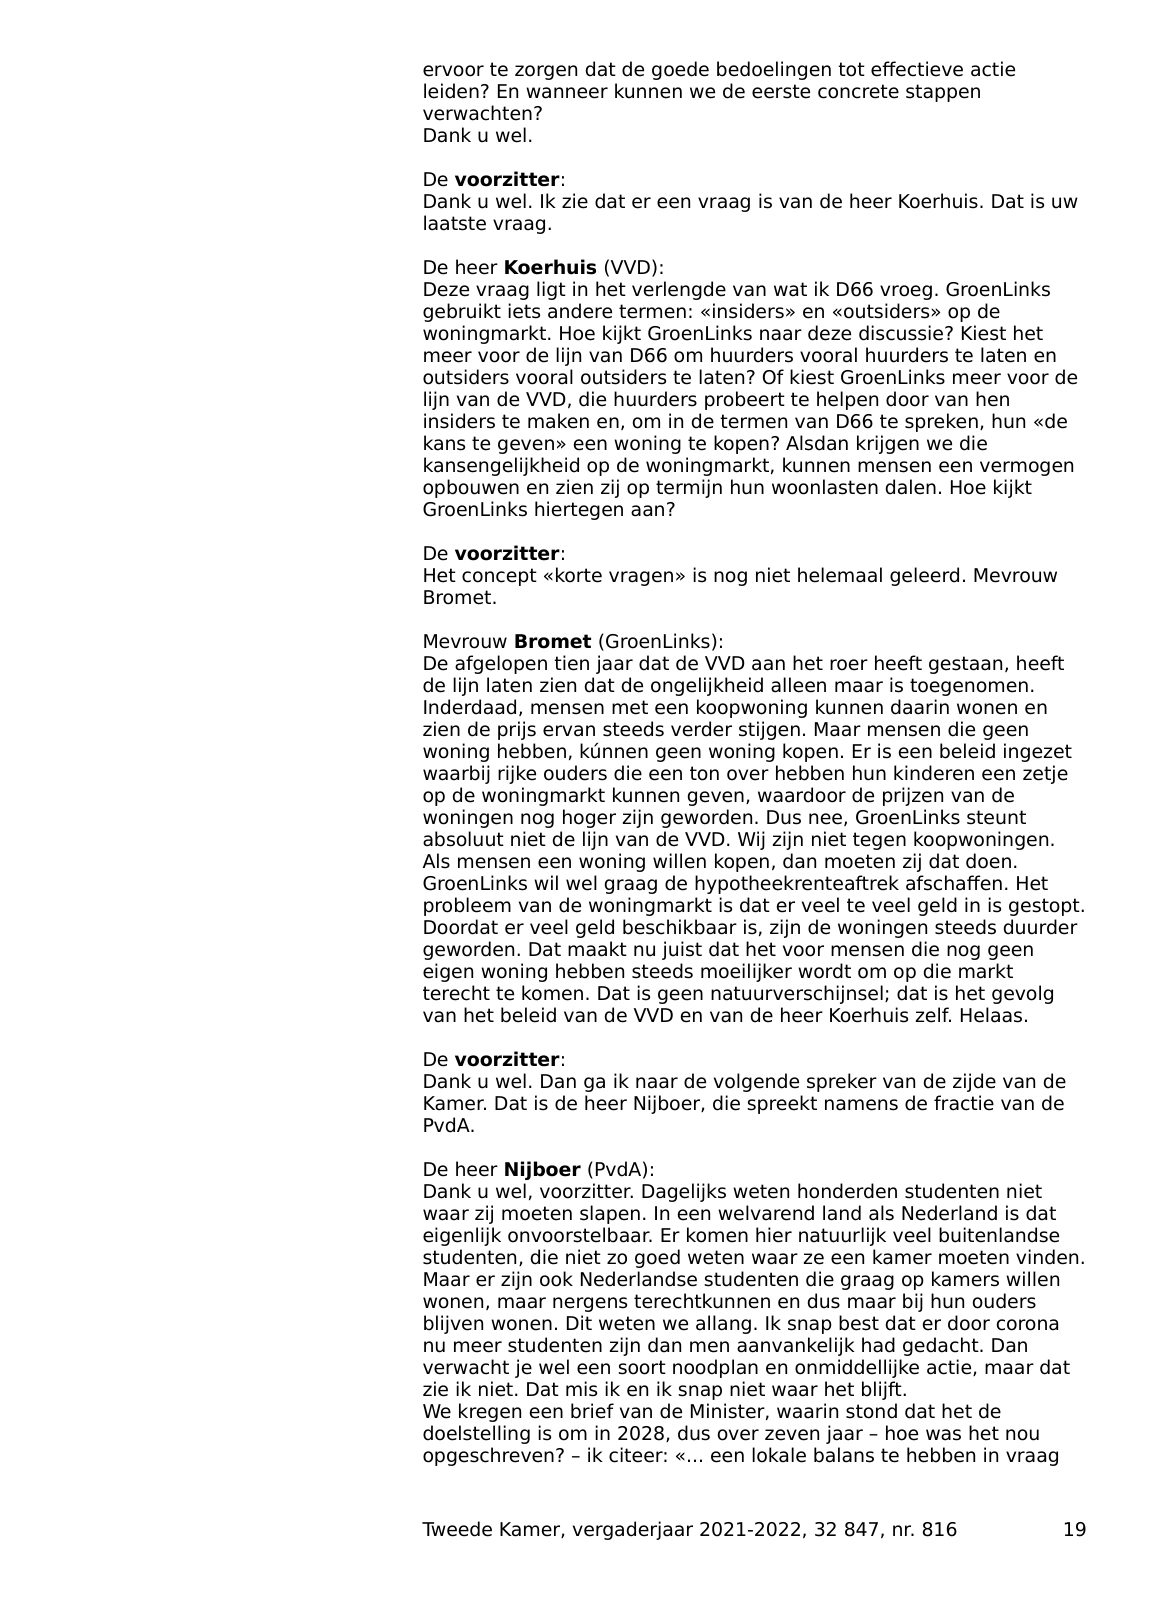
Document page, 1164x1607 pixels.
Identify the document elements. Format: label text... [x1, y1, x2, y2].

text ervoor te zorgen dat de goede bedoelingen tot effectieve actie leiden? En wanneer kunnen we de eerste concrete stappen verwachten? [422, 59, 1087, 125]
text De heer Koerhuis (VVD): [422, 257, 1087, 279]
text De voorzitter: [422, 169, 1087, 191]
text De heer Nijboer (PvdA): [422, 1159, 1087, 1181]
text Deze vraag ligt in het verlengde van wat ik D66 vroeg. GroenLinks gebruikt iets andere termen: «insiders» en «outsiders» op de woningmarkt. Hoe kijkt GroenLinks naar deze discussie? Kiest het meer voor de lijn van D66 om huurders vooral huurders te laten en outsiders vooral outsiders te laten? Of kiest GroenLinks meer voor de lijn van de VVD, die huurders probeert te helpen door van hen insiders te maken en, om in de termen van D66 te spreken, hun «de kans te geven» een woning te kopen? Alsdan krijgen we die kansengelijkheid op de woningmarkt, kunnen mensen een vermogen opbouwen en zien zij op termijn hun woonlasten dalen. Hoe kijkt GroenLinks hiertegen aan? [422, 279, 1087, 521]
text Dank u wel. [422, 125, 1087, 147]
text Mevrouw Bromet (GroenLinks): [422, 631, 1087, 653]
text Dank u wel. Ik zie dat er een vraag is van de heer Koerhuis. Dat is uw laatste vraag. [422, 191, 1087, 235]
text Dank u wel, voorzitter. Dagelijks weten honderden studenten niet waar zij moeten slapen. In een welvarend land als Nederland is dat eigenlijk onvoorstelbaar. Er komen hier natuurlijk veel buitenlandse studenten, die niet zo goed weten waar ze een kamer moeten vinden. Maar er zijn ook Nederlandse studenten die graag op kamers willen wonen, maar nergens terechtkunnen en dus maar bij hun ouders blijven wonen. Dit weten we allang. Ik snap best dat er door corona nu meer studenten zijn dan men aanvankelijk had gedacht. Dan verwacht je wel een soort noodplan en onmiddellijke actie, maar dat zie ik niet. Dat mis ik en ik snap niet waar het blijft. [422, 1181, 1087, 1401]
text De voorzitter: [422, 543, 1087, 565]
text Dank u wel. Dan ga ik naar de volgende spreker van de zijde van de Kamer. Dat is de heer Nijboer, die spreekt namens de fractie van de PvdA. [422, 1071, 1087, 1137]
text Het concept «korte vragen» is nog niet helemaal geleerd. Mevrouw Bromet. [422, 565, 1087, 609]
text De afgelopen tien jaar dat de VVD aan het roer heeft gestaan, heeft de lijn laten zien dat de ongelijkheid alleen maar is toegenomen. Inderdaad, mensen met een koopwoning kunnen daarin wonen en zien de prijs ervan steeds verder stijgen. Maar mensen die geen woning hebben, kúnnen geen woning kopen. Er is een beleid ingezet waarbij rijke ouders die een ton over hebben hun kinderen een zetje op de woningmarkt kunnen geven, waardoor de prijzen van de woningen nog hoger zijn geworden. Dus nee, GroenLinks steunt absoluut niet de lijn van de VVD. Wij zijn niet tegen koopwoningen. Als mensen een woning willen kopen, dan moeten zij dat doen. GroenLinks wil wel graag de hypotheekrenteaftrek afschaffen. Het probleem van de woningmarkt is dat er veel te veel geld in is gestopt. Doordat er veel geld beschikbaar is, zijn de woningen steeds duurder geworden. Dat maakt nu juist dat het voor mensen die nog geen eigen woning hebben steeds moeilijker wordt om op die markt terecht te komen. Dat is geen natuurverschijnsel; dat is het gevolg van het beleid van de VVD en van de heer Koerhuis zelf. Helaas. [422, 653, 1087, 1027]
text De voorzitter: [422, 1049, 1087, 1071]
text We kregen een brief van de Minister, waarin stond dat het de doelstelling is om in 2028, dus over zeven jaar – hoe was het nou opgeschreven? – ik citeer: «... een lokale balans te hebben in vraag [422, 1401, 1087, 1467]
